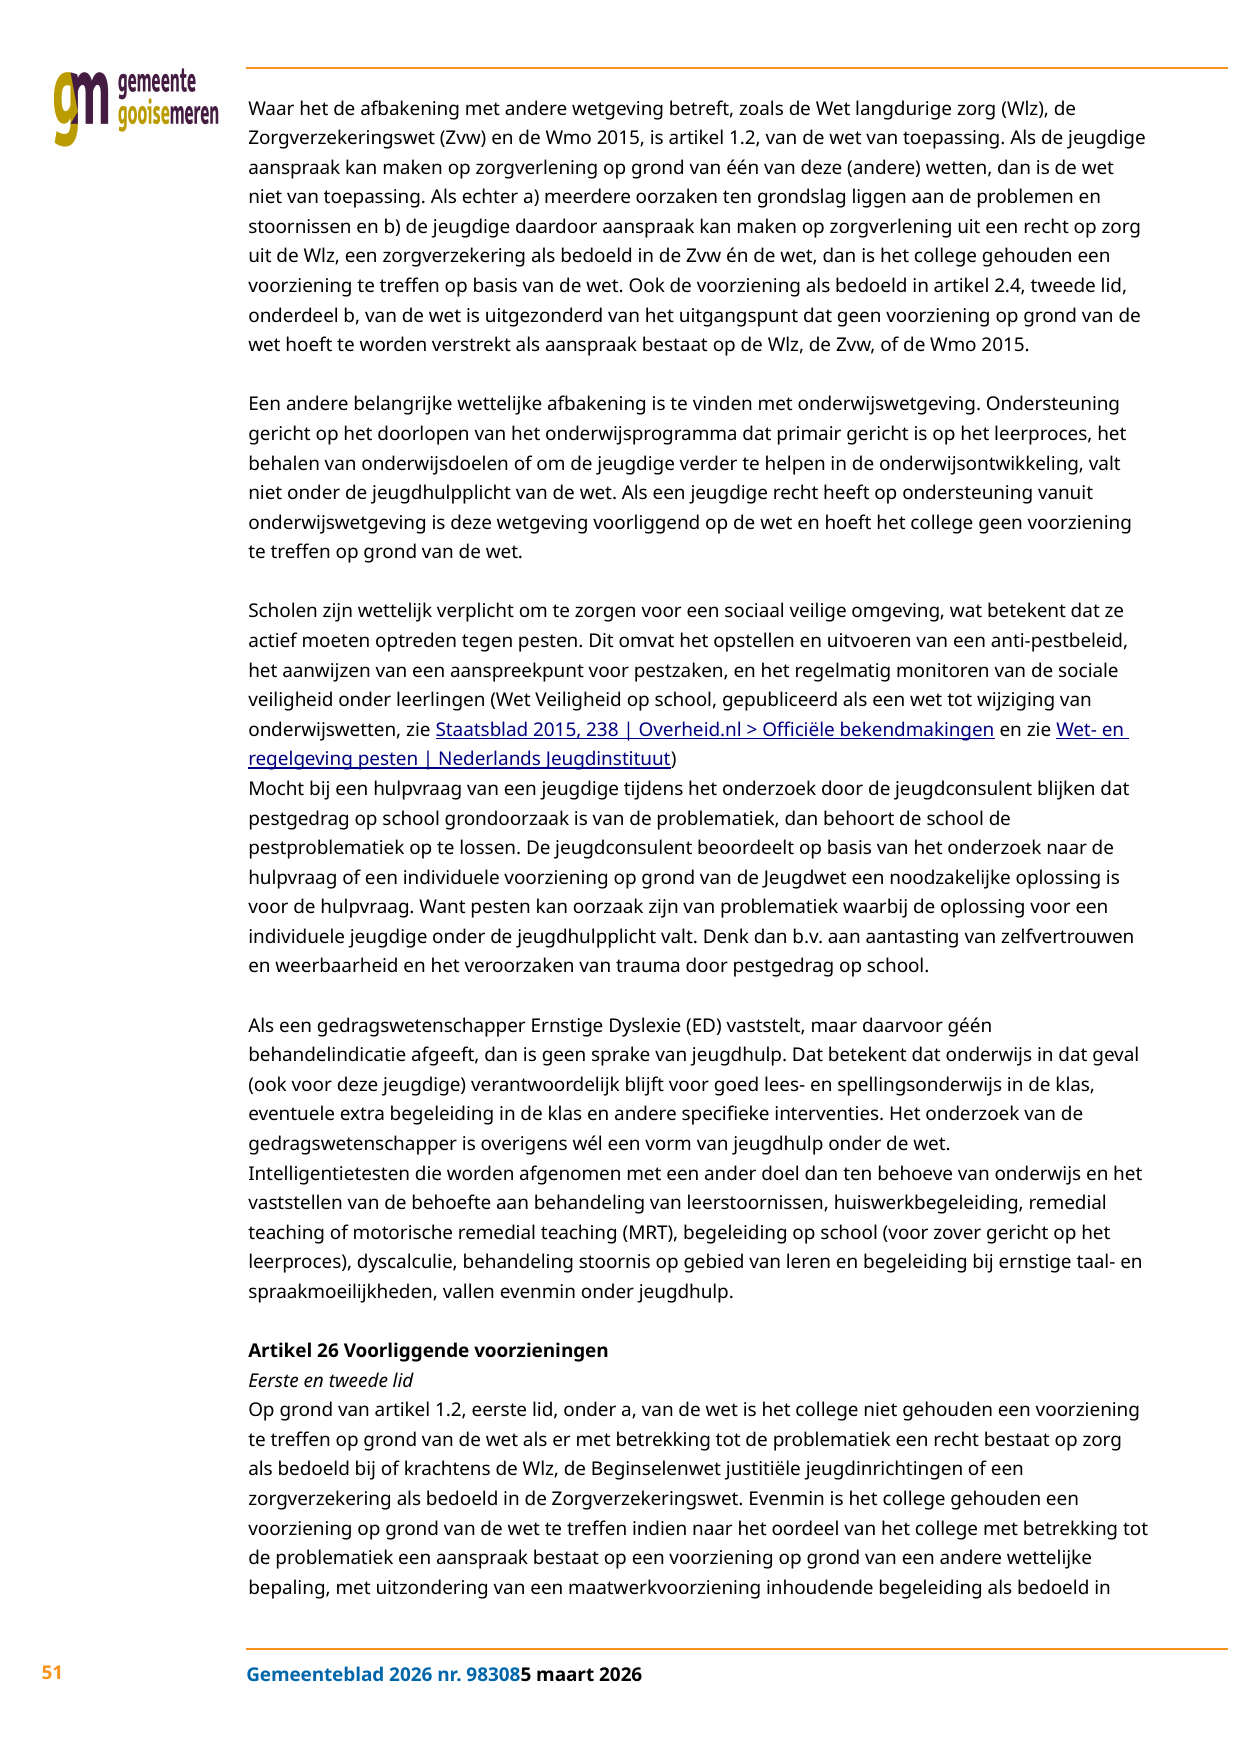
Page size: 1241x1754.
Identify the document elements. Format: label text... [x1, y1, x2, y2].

text Intelligentietesten die worden afgenomen met een ander doel dan ten behoeve van onderwijs en het vaststellen van de behoefte aan behandeling van leerstoornissen, huiswerkbegeleiding, remedial teaching of motorische remedial teaching (MRT), begeleiding op school (voor zover gericht op het leerproces), dyscalculie, behandeling stoornis op gebied van leren en begeleiding bij ernstige taal- en spraakmoeilijkheden, vallen evenmin onder jeugdhulp. [248, 1160, 1152, 1304]
picture [41, 47, 231, 172]
text Op grond van artikel 1.2, eerste lid, onder a, van de wet is het college niet gehouden een voorziening te treffen op grond van de wet als er met betrekking tot de problematiek een recht bestaat op zorg als bedoeld bij of krachtens de Wlz, de Beginselenwet justitiële jeugdinrichtingen of een zorgverzekering als bedoeld in de Zorgverzekeringswet. Evenmin is het college gehouden een voorziening op grond van de wet te treffen indien naar het oordeel van het college met betrekking tot de problematiek een aanspraak bestaat op een voorziening op grond van een andere wettelijke bepaling, met uitzondering van een maatwerkvoorziening inhoudende begeleiding als bedoeld in [248, 1396, 1152, 1600]
text Mocht bij een hulpvraag van een jeugdige tijdens het onderzoek door de jeugdconsulent blijken dat pestgedrag op school grondoorzaak is van de problematiek, dan behoort de school de pestproblematiek op te lossen. De jeugdconsulent beoordeelt op basis van het onderzoek naar de hulpvraag of een individuele voorziening op grond van de Jeugdwet een noodzakelijke oplossing is voor de hulpvraag. Want pesten kan oorzaak zijn van problematiek waarbij de oplossing voor een individuele jeugdige onder de jeugdhulpplicht valt. Denk dan b.v. aan aantasting van zelfvertrouwen en weerbaarheid en het veroorzaken van trauma door pestgedrag op school. [248, 775, 1152, 978]
text Waar het de afbakening met andere wetgeving betreft, zoals de Wet langdurige zorg (Wlz), de Zorgverzekeringswet (Zvw) en de Wmo 2015, is artikel 1.2, van de wet van toepassing. Als de jeugdige aanspraak kan maken op zorgverlening op grond van één van deze (andere) wetten, dan is de wet niet van toepassing. Als echter a) meerdere oorzaken ten grondslag liggen aan de problemen en stoornissen en b) de jeugdige daardoor aanspraak kan maken op zorgverlening uit een recht op zorg uit de Wlz, een zorgverzekering als bedoeld in de Zvw én de wet, dan is het college gehouden een voorziening te treffen op basis van de wet. Ook de voorziening als bedoeld in artikel 2.4, tweede lid, onderdeel b, van de wet is uitgezonderd van het uitgangspunt dat geen voorziening op grond van de wet hoeft te worden verstrekt als aanspraak bestaat op de Wlz, de Zvw, of de Wmo 2015. [248, 95, 1152, 357]
text Artikel 26 Voorliggende voorzieningen [248, 1337, 1152, 1363]
text Een andere belangrijke wettelijke afbakening is te vinden met onderwijswetgeving. Ondersteuning gericht op het doorlopen van het onderwijsprogramma dat primair gericht is op het leerproces, het behalen van onderwijsdoelen of om de jeugdige verder te helpen in de onderwijsontwikkeling, valt niet onder de jeugdhulpplicht van de wet. Als een jeugdige recht heeft op ondersteuning vanuit onderwijswetgeving is deze wetgeving voorliggend op de wet en hoeft het college geen voorziening te treffen op grond van de wet. [248, 391, 1152, 564]
text Als een gedragswetenschapper Ernstige Dyslexie (ED) vaststelt, maar daarvoor géén behandelindicatie afgeeft, dan is geen sprake van jeugdhulp. Dat betekent dat onderwijs in dat geval (ook voor deze jeugdige) verantwoordelijk blijft voor goed lees- en spellingsonderwijs in de klas, eventuele extra begeleiding in de klas en andere specifieke interventies. Het onderzoek van de gedragswetenschapper is overigens wél een vorm van jeugdhulp onder de wet. [248, 1012, 1152, 1156]
text Scholen zijn wettelijk verplicht om te zorgen voor een sociaal veilige omgeving, wat betekent dat ze actief moeten optreden tegen pesten. Dit omvat het opstellen en uitvoeren van een anti-pestbeleid, het aanwijzen van een aanspreekpunt voor pestzaken, en het regelmatig monitoren van de sociale veiligheid onder leerlingen (Wet Veiligheid op school, gepubliceerd als een wet tot wijziging van onderwijswetten, zie Staatsblad 2015, 238 | Overheid.nl > Officiële bekendmakingen en zie Wet- en regelgeving pesten | Nederlands Jeugdinstituut) [248, 598, 1152, 771]
text Eerste en tweede lid [248, 1367, 1152, 1393]
